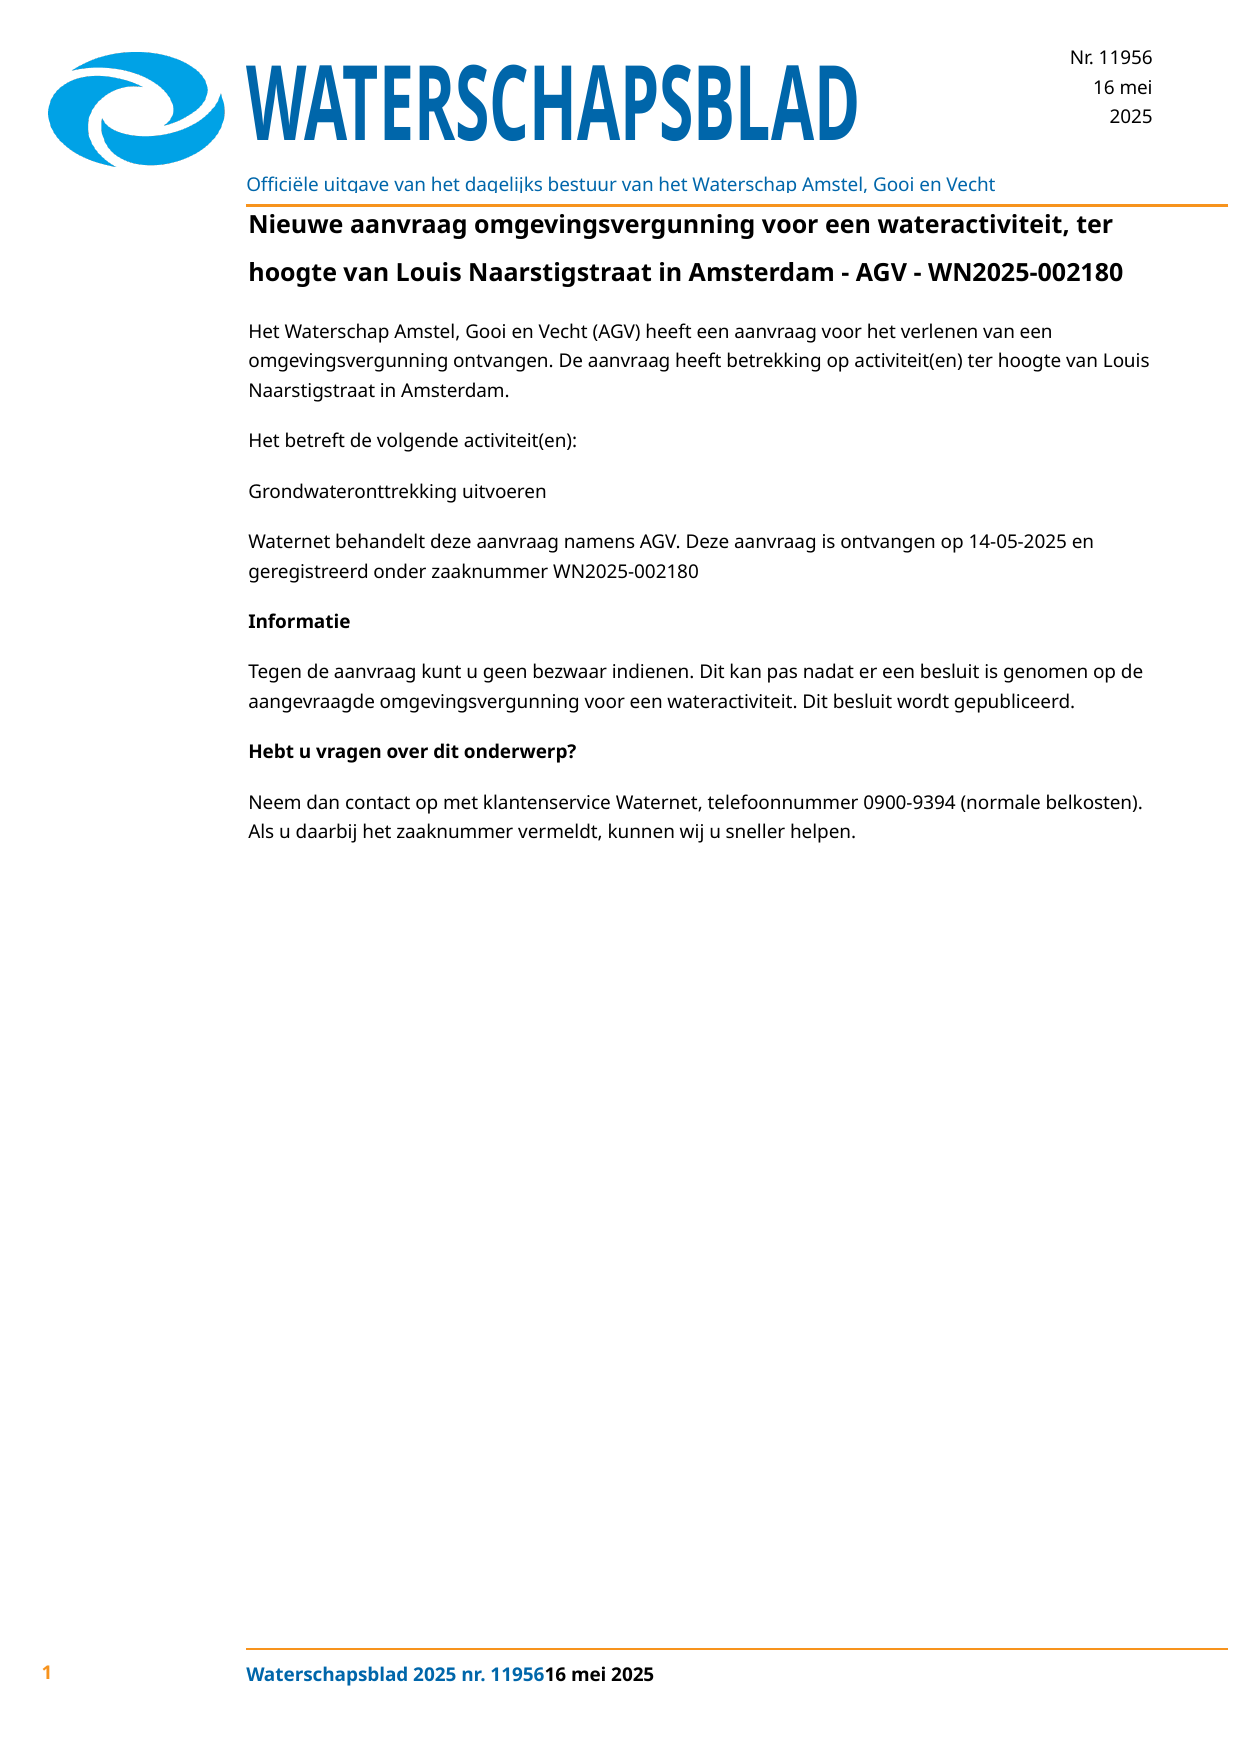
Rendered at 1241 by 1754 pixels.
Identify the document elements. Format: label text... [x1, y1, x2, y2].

text Het Waterschap Amstel, Gooi en Vecht (AGV) heeft een aanvraag voor het verlenen van een omgevingsvergunning ontvangen. De aanvraag heeft betrekking op activiteit(en) ter hoogte van Louis Naarstigstraat in Amsterdam. [248, 318, 1152, 403]
text Informatie [248, 608, 1152, 634]
text Waternet behandelt deze aanvraag namens AGV. Deze aanvraag is ontvangen op 14-05-2025 en geregistreerd onder zaaknummer WN2025-002180 [248, 528, 1152, 584]
text Tegen de aanvraag kunt u geen bezwaar indienen. Dit kan pas nadat er een besluit is genomen op de aangevraagde omgevingsvergunning voor een wateractiviteit. Dit besluit wordt gepubliceerd. [248, 659, 1152, 714]
picture [41, 47, 231, 172]
text Het betreft de volgende activiteit(en): [248, 427, 1152, 453]
text Nieuwe aanvraag omgevingsvergunning voor een wateractiviteit, ter hoogte van Louis Naarstigstraat in Amsterdam - AGV - WN2025-002180 [248, 207, 1152, 288]
text Hebt u vragen over dit onderwerp? [248, 739, 1152, 764]
text Neem dan contact op met klantenservice Waternet, telefoonnummer 0900-9394 (normale belkosten). Als u daarbij het zaaknummer vermeldt, kunnen wij u sneller helpen. [248, 789, 1152, 844]
text Grondwateronttrekking uitvoeren [248, 478, 1152, 504]
